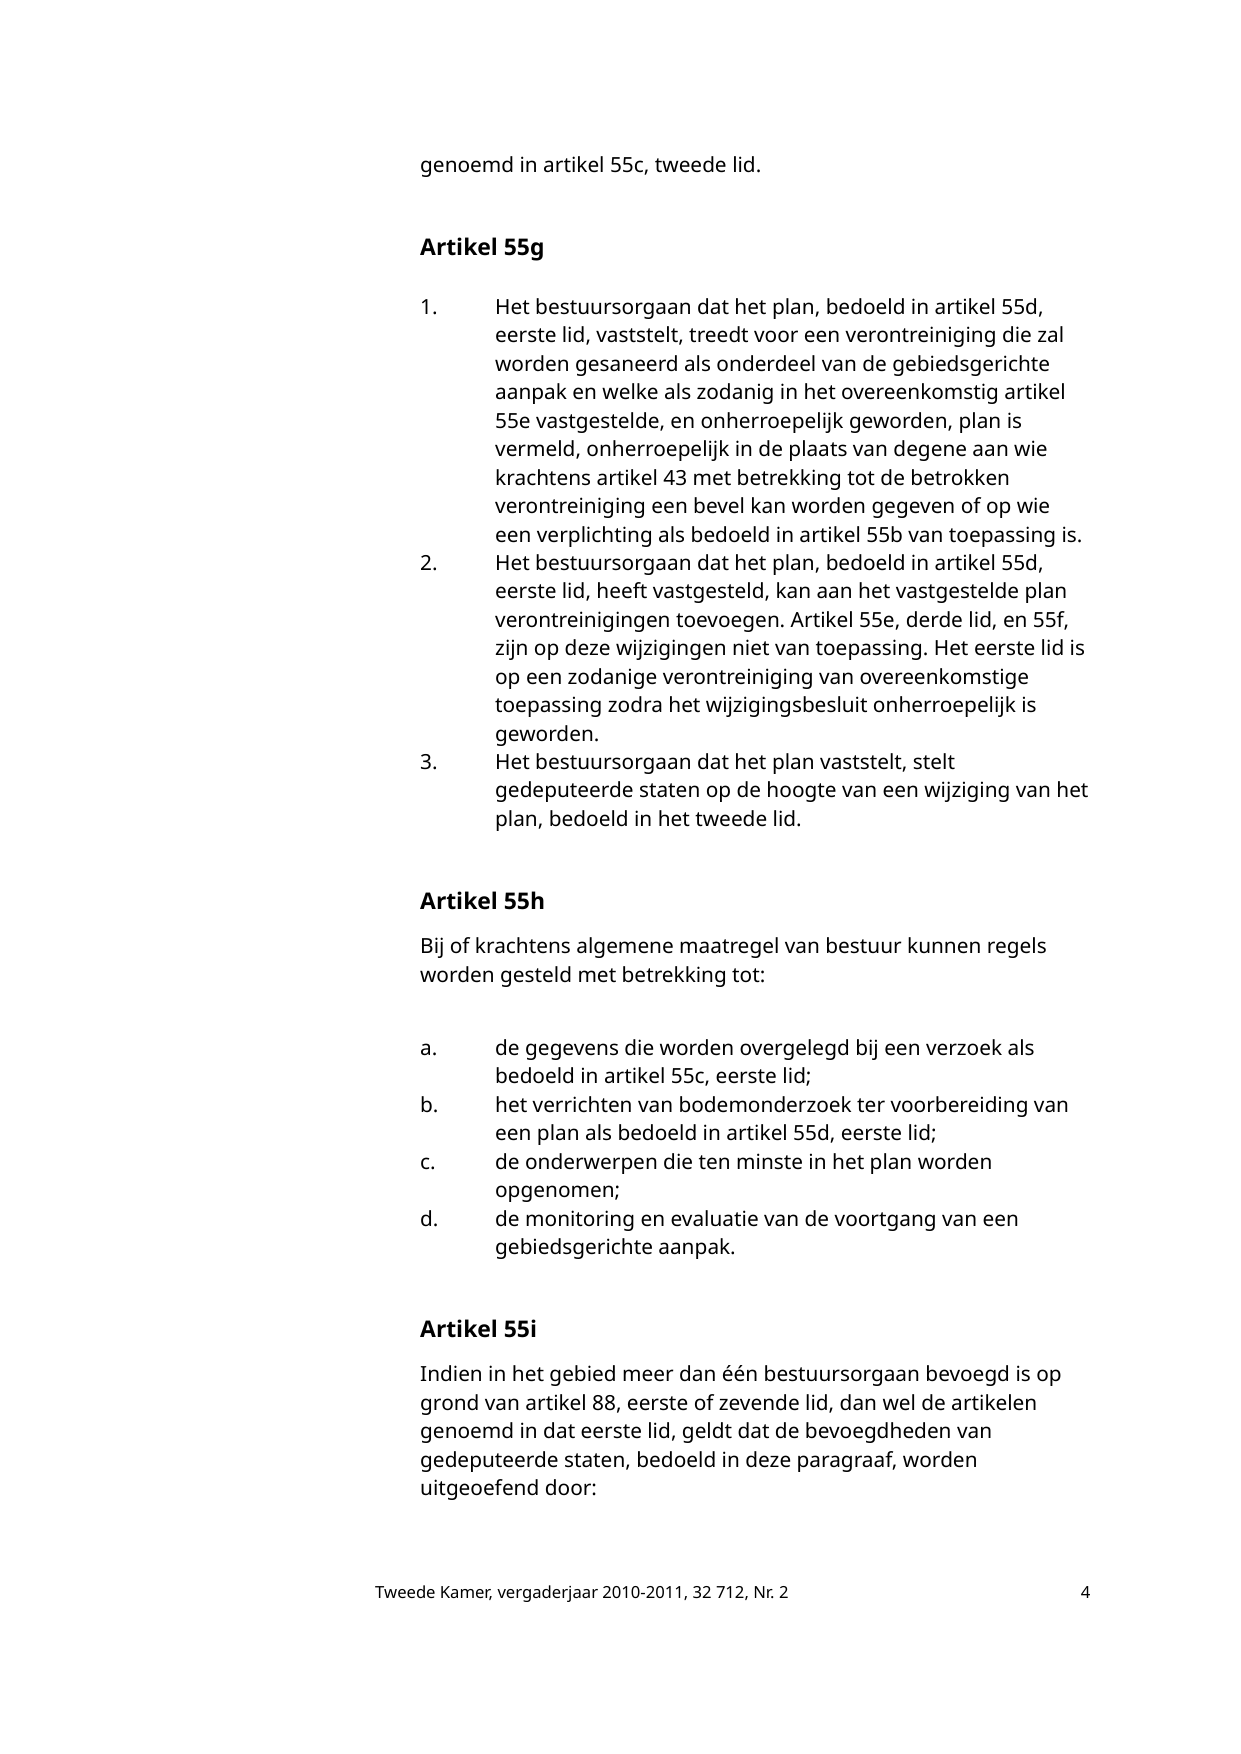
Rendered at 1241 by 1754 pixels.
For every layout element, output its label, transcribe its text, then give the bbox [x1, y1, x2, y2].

subtitle Artikel 55i [420, 1313, 1090, 1344]
list Het bestuursorgaan dat het plan, bedoeld in artikel 55d, eerste lid, heeft vastgesteld, kan aan het vastgestelde plan verontreinigingen toevoegen. Artikel 55e, derde lid, en 55f, zijn op deze wijzigingen niet van toepassing. Het eerste lid is op een zodanige verontreiniging van overeenkomstige toepassing zodra het wijzigingsbesluit onherroepelijk is geworden. [420, 548, 1090, 747]
subtitle Artikel 55g [420, 231, 1090, 262]
text genoemd in artikel 55c, tweede lid. [420, 150, 1090, 178]
list Het bestuursorgaan dat het plan, bedoeld in artikel 55d, eerste lid, vaststelt, treedt voor een verontreiniging die zal worden gesaneerd als onderdeel van de gebiedsgerichte aanpak en welke als zodanig in het overeenkomstig artikel 55e vastgestelde, en onherroepelijk geworden, plan is vermeld, onherroepelijk in de plaats van degene aan wie krachtens artikel 43 met betrekking tot de betrokken verontreiniging een bevel kan worden gegeven of op wie een verplichting als bedoeld in artikel 55b van toepassing is. [420, 292, 1090, 548]
text Bij of krachtens algemene maatregel van bestuur kunnen regels worden gesteld met betrekking tot: [420, 931, 1090, 988]
list Het bestuursorgaan dat het plan vaststelt, stelt gedeputeerde staten op de hoogte van een wijziging van het plan, bedoeld in het tweede lid. [420, 747, 1090, 832]
subtitle Artikel 55h [420, 885, 1090, 916]
list de gegevens die worden overgelegd bij een verzoek als bedoeld in artikel 55c, eerste lid; [420, 1033, 1090, 1090]
text Indien in het gebied meer dan één bestuursorgaan bevoegd is op grond van artikel 88, eerste of zevende lid, dan wel de artikelen genoemd in dat eerste lid, geldt dat de bevoegdheden van gedeputeerde staten, bedoeld in deze paragraaf, worden uitgeoefend door: [420, 1359, 1090, 1502]
list het verrichten van bodemonderzoek ter voorbereiding van een plan als bedoeld in artikel 55d, eerste lid; [420, 1090, 1090, 1147]
list de onderwerpen die ten minste in het plan worden opgenomen; [420, 1147, 1090, 1204]
list de monitoring en evaluatie van de voortgang van een gebiedsgerichte aanpak. [420, 1204, 1090, 1261]
